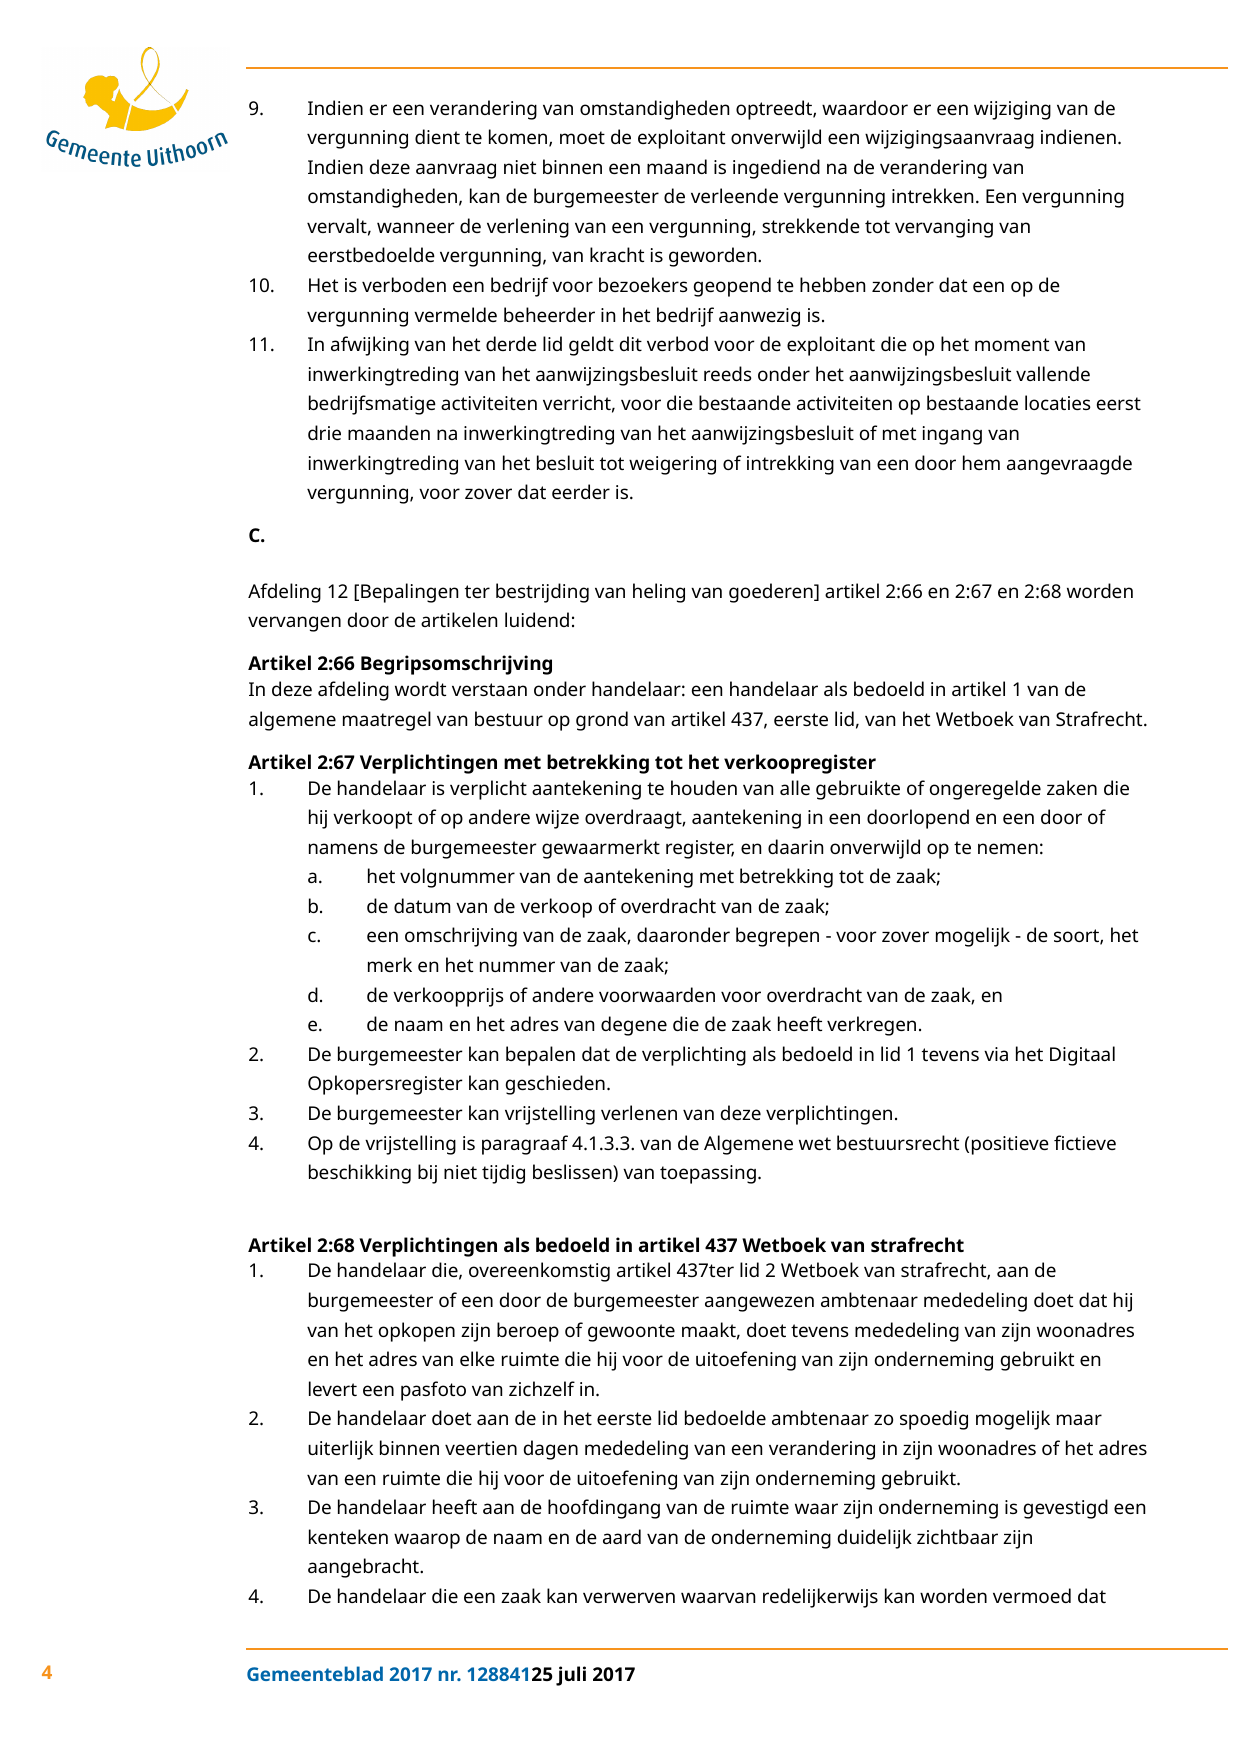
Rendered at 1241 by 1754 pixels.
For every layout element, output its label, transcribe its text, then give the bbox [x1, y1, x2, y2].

text Artikel 2:67 Verplichtingen met betrekking tot het verkoopregister [248, 749, 1152, 775]
list De burgemeester kan vrijstelling verlenen van deze verplichtingen. [248, 1100, 1152, 1126]
text Artikel 2:68 Verplichtingen als bedoeld in artikel 437 Wetboek van strafrecht [248, 1232, 1152, 1258]
list de verkoopprijs of andere voorwaarden voor overdracht van de zaak, en [307, 982, 1152, 1007]
list de datum van de verkoop of overdracht van de zaak; [307, 893, 1152, 919]
list De handelaar die een zaak kan verwerven waarvan redelijkerwijs kan worden vermoed dat [248, 1583, 1152, 1609]
list een omschrijving van de zaak, daaronder begrepen - voor zover mogelijk - de soort, het merk en het nummer van de zaak; [307, 923, 1152, 978]
text In deze afdeling wordt verstaan onder handelaar: een handelaar als bedoeld in artikel 1 van de algemene maatregel van bestuur op grond van artikel 437, eerste lid, van het Wetboek van Strafrecht. [248, 676, 1152, 732]
picture [41, 47, 231, 172]
list De handelaar doet aan de in het eerste lid bedoelde ambtenaar zo spoedig mogelijk maar uiterlijk binnen veertien dagen mededeling van een verandering in zijn woonadres of het adres van een ruimte die hij voor de uitoefening van zijn onderneming gebruikt. [248, 1406, 1152, 1491]
list het volgnummer van de aantekening met betrekking tot de zaak; [307, 863, 1152, 889]
list In afwijking van het derde lid geldt dit verbod voor de exploitant die op het moment van inwerkingtreding van het aanwijzingsbesluit reeds onder het aanwijzingsbesluit vallende bedrijfsmatige activiteiten verricht, voor die bestaande activiteiten op bestaande locaties eerst drie maanden na inwerkingtreding van het aanwijzingsbesluit of met ingang van inwerkingtreding van het besluit tot weigering of intrekking van een door hem aangevraagde vergunning, voor zover dat eerder is. [248, 331, 1152, 505]
text Artikel 2:66 Begripsomschrijving [248, 651, 1152, 676]
list Het is verboden een bedrijf voor bezoekers geopend te hebben zonder dat een op de vergunning vermelde beheerder in het bedrijf aanwezig is. [248, 272, 1152, 328]
list De burgemeester kan bepalen dat de verplichting als bedoeld in lid 1 tevens via het Digitaal Opkopersregister kan geschieden. [248, 1041, 1152, 1096]
list De handelaar die, overeenkomstig artikel 437ter lid 2 Wetboek van strafrecht, aan de burgemeester of een door de burgemeester aangewezen ambtenaar mededeling doet dat hij van het opkopen zijn beroep of gewoonte maakt, doet tevens mededeling van zijn woonadres en het adres van elke ruimte die hij voor de uitoefening van zijn onderneming gebruikt en levert een pasfoto van zichzelf in. [248, 1258, 1152, 1402]
list Op de vrijstelling is paragraaf 4.1.3.3. van de Algemene wet bestuursrecht (positieve fictieve beschikking bij niet tijdig beslissen) van toepassing. [248, 1130, 1152, 1185]
list Indien er een verandering van omstandigheden optreedt, waardoor er een wijziging van de vergunning dient te komen, moet de exploitant onverwijld een wijzigingsaanvraag indienen. Indien deze aanvraag niet binnen een maand is ingediend na de verandering van omstandigheden, kan de burgemeester de verleende vergunning intrekken. Een vergunning vervalt, wanneer de verlening van een vergunning, strekkende tot vervanging van eerstbedoelde vergunning, van kracht is geworden. [248, 95, 1152, 268]
list De handelaar heeft aan de hoofdingang van de ruimte waar zijn onderneming is gevestigd een kenteken waarop de naam en de aard van de onderneming duidelijk zichtbaar zijn aangebracht. [248, 1494, 1152, 1579]
text Afdeling 12 [Bepalingen ter bestrijding van heling van goederen] artikel 2:66 en 2:67 en 2:68 worden vervangen door de artikelen luidend: [248, 578, 1152, 633]
list de naam en het adres van degene die de zaak heeft verkregen. [307, 1011, 1152, 1037]
text C. [248, 522, 1152, 548]
list De handelaar is verplicht aantekening te houden van alle gebruikte of ongeregelde zaken die hij verkoopt of op andere wijze overdraagt, aantekening in een doorlopend en een door of namens de burgemeester gewaarmerkt register, en daarin onverwijld op te nemen: [248, 775, 1152, 859]
